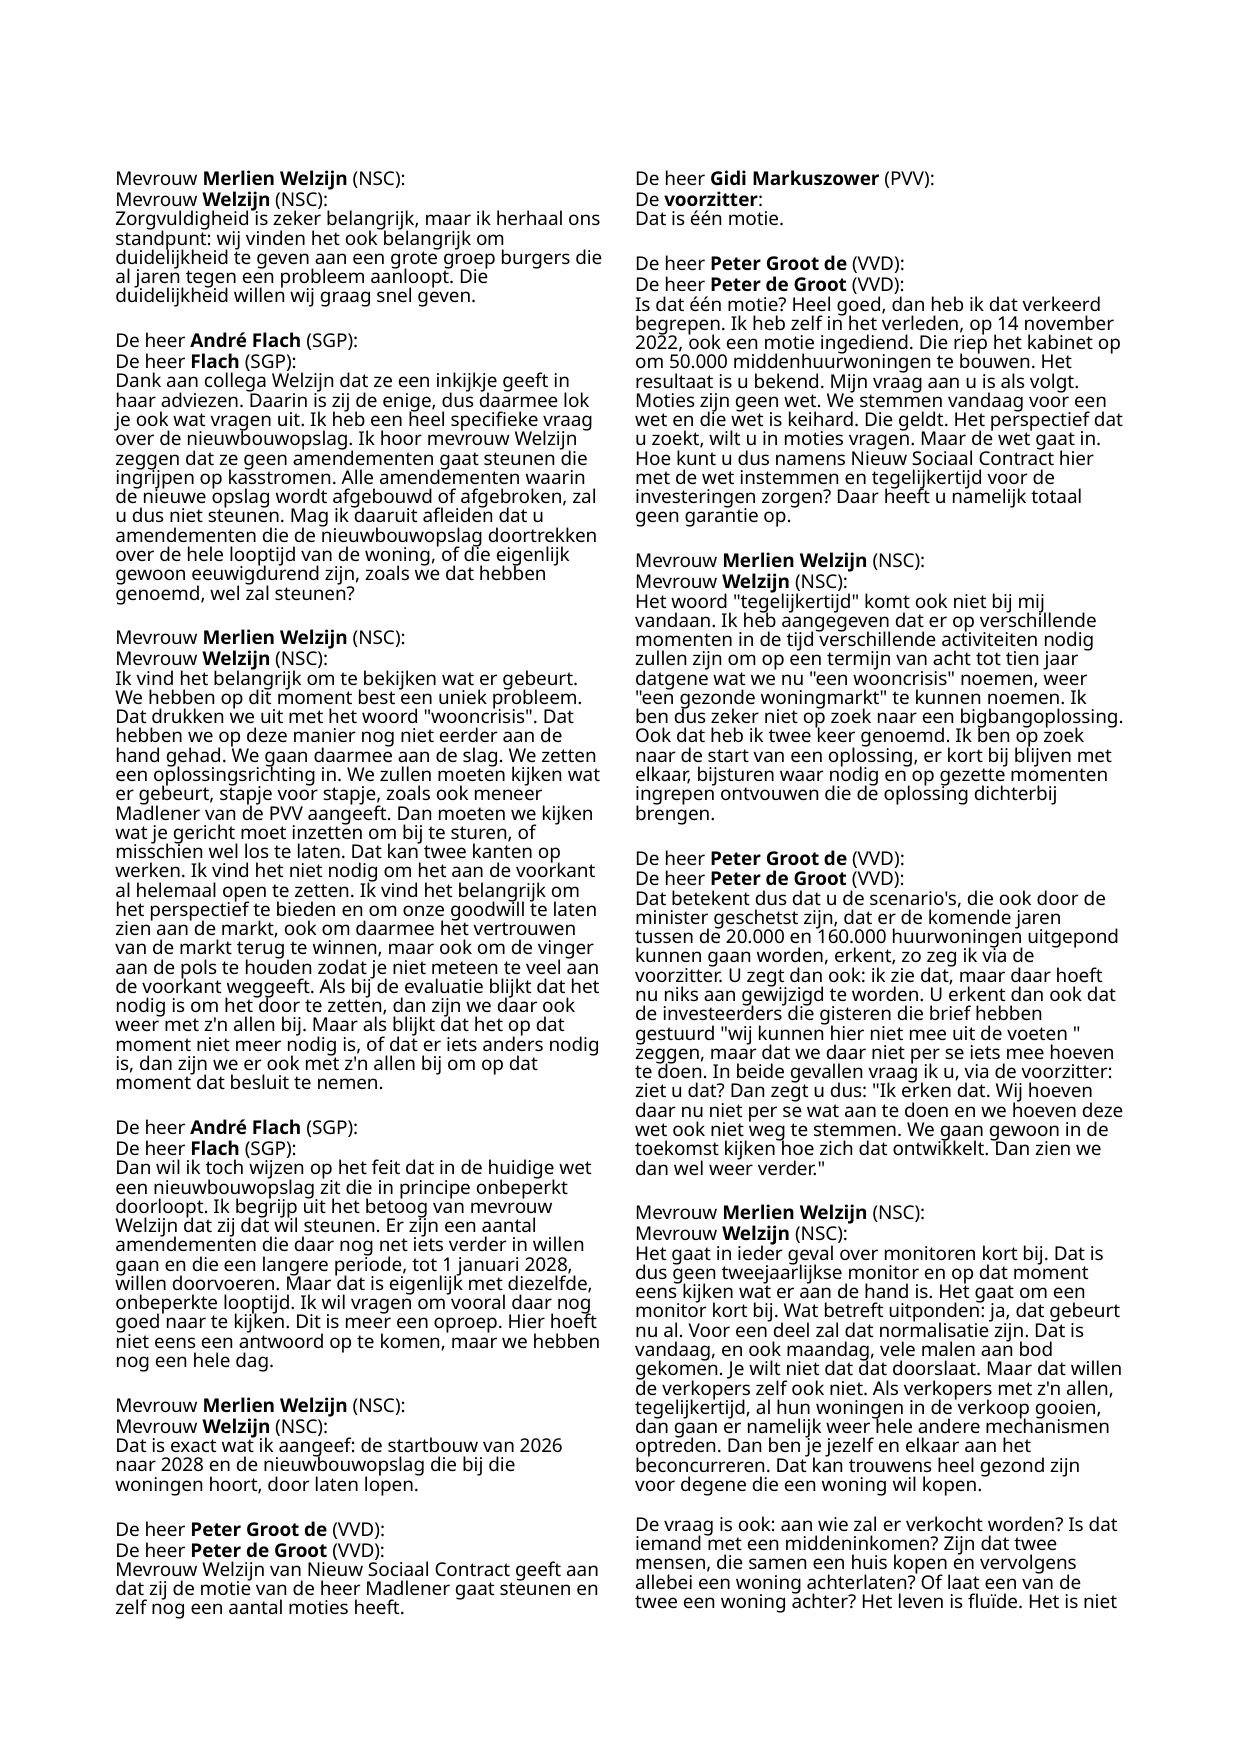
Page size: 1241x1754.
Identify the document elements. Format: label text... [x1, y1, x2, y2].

text Het gaat in ieder geval over monitoren kort bij. Dat is dus geen tweejaarlijkse monitor en op dat moment eens kijken wat er aan de hand is. Het gaat om een monitor kort bij. Wat betreft uitponden: ja, dat gebeurt nu al. Voor een deel zal dat normalisatie zijn. Dat is vandaag, en ook maandag, vele malen aan bod gekomen. Je wilt niet dat dat doorslaat. Maar dat willen de verkopers zelf ook niet. Als verkopers met z'n allen, tegelijkertijd, al hun woningen in de verkoop gooien, dan gaan er namelijk weer hele andere mechanismen optreden. Dan ben je jezelf en elkaar aan het beconcurreren. Dat kan trouwens heel gezond zijn voor degene die een woning wil kopen. [635, 1244, 1125, 1495]
text Dat betekent dus dat u de scenario's, die ook door de minister geschetst zijn, dat er de komende jaren tussen de 20.000 en 160.000 huurwoningen uitgepond kunnen gaan worden, erkent, zo zeg ik via de voorzitter. U zegt dan ook: ik zie dat, maar daar hoeft nu niks aan gewijzigd te worden. U erkent dan ook dat de investeerders die gisteren die brief hebben gestuurd "wij kunnen hier niet mee uit de voeten " zeggen, maar dat we daar niet per se iets mee hoeven te doen. In beide gevallen vraag ik u, via de voorzitter: ziet u dat? Dan zegt u dus: "Ik erken dat. Wij hoeven daar nu niet per se wat aan te doen en we hoeven deze wet ook niet weg te stemmen. We gaan gewoon in de toekomst kijken hoe zich dat ontwikkelt. Dan zien we dan wel weer verder." [635, 890, 1125, 1179]
text De heer Flach (SGP): [115, 1140, 605, 1159]
text Mevrouw Welzijn (NSC): [635, 1225, 1125, 1244]
text De heer Peter de Groot (VVD): [635, 276, 1125, 296]
text Ik vind het belangrijk om te bekijken wat er gebeurt. We hebben op dit moment best een uniek probleem. Dat drukken we uit met het woord "wooncrisis". Dat hebben we op deze manier nog niet eerder aan de hand gehad. We gaan daarmee aan de slag. We zetten een oplossingsrichting in. We zullen moeten kijken wat er gebeurt, stapje voor stapje, zoals ook meneer Madlener van de PVV aangeeft. Dan moeten we kijken wat je gericht moet inzetten om bij te sturen, of misschien wel los te laten. Dat kan twee kanten op werken. Ik vind het niet nodig om het aan de voorkant al helemaal open te zetten. Ik vind het belangrijk om het perspectief te bieden en om onze goodwill te laten zien aan de markt, ook om daarmee het vertrouwen van de markt terug te winnen, maar ook om de vinger aan de pols te houden zodat je niet meteen te veel aan de voorkant weggeeft. Als bij de evaluatie blijkt dat het nodig is om het door te zetten, dan zijn we daar ook weer met z'n allen bij. Maar als blijkt dat het op dat moment niet meer nodig is, of dat er iets anders nodig is, dan zijn we er ook met z'n allen bij om op dat moment dat besluit te nemen. [115, 669, 605, 1093]
text Mevrouw Merlien Welzijn (NSC): [115, 165, 605, 191]
text Dan wil ik toch wijzen op het feit dat in de huidige wet een nieuwbouwopslag zit die in principe onbeperkt doorloopt. Ik begrijp uit het betoog van mevrouw Welzijn dat zij dat wil steunen. Er zijn een aantal amendementen die daar nog net iets verder in willen gaan en die een langere periode, tot 1 januari 2028, willen doorvoeren. Maar dat is eigenlijk met diezelfde, onbeperkte looptijd. Ik wil vragen om vooral daar nog goed naar te kijken. Dit is meer een oproep. Hier hoeft niet eens een antwoord op te komen, maar we hebben nog een hele dag. [115, 1159, 605, 1371]
text Is dat één motie? Heel goed, dan heb ik dat verkeerd begrepen. Ik heb zelf in het verleden, op 14 november 2022, ook een motie ingediend. Die riep het kabinet op om 50.000 middenhuurwoningen te bouwen. Het resultaat is u bekend. Mijn vraag aan u is als volgt. Moties zijn geen wet. We stemmen vandaag voor een wet en die wet is keihard. Die geldt. Het perspectief dat u zoekt, wilt u in moties vragen. Maar de wet gaat in. Hoe kunt u dus namens Nieuw Sociaal Contract hier met de wet instemmen en tegelijkertijd voor de investeringen zorgen? Daar heeft u namelijk totaal geen garantie op. [635, 296, 1125, 527]
text De voorzitter: [635, 191, 1125, 210]
text De vraag is ook: aan wie zal er verkocht worden? Is dat iemand met een middeninkomen? Zijn dat twee mensen, die samen een huis kopen en vervolgens allebei een woning achterlaten? Of laat een van de twee een woning achter? Het leven is fluïde. Het is niet [635, 1516, 1125, 1612]
text Mevrouw Merlien Welzijn (NSC): [635, 548, 1125, 573]
text De heer André Flach (SGP): [115, 327, 605, 353]
text De heer Peter Groot de (VVD): [115, 1516, 605, 1542]
text De heer André Flach (SGP): [115, 1114, 605, 1140]
text Mevrouw Welzijn (NSC): [115, 650, 605, 669]
text De heer Peter de Groot (VVD): [635, 870, 1125, 890]
text Mevrouw Merlien Welzijn (NSC): [115, 1392, 605, 1418]
text De heer Peter Groot de (VVD): [635, 251, 1125, 276]
text Mevrouw Welzijn (NSC): [635, 573, 1125, 593]
text De heer Peter de Groot (VVD): [115, 1542, 605, 1561]
text Zorgvuldigheid is zeker belangrijk, maar ik herhaal ons standpunt: wij vinden het ook belangrijk om duidelijkheid te geven aan een grote groep burgers die al jaren tegen een probleem aanloopt. Die duidelijkheid willen wij graag snel geven. [115, 210, 605, 307]
text Mevrouw Welzijn (NSC): [115, 1418, 605, 1437]
text Dank aan collega Welzijn dat ze een inkijkje geeft in haar adviezen. Daarin is zij de enige, dus daarmee lok je ook wat vragen uit. Ik heb een heel specifieke vraag over de nieuwbouwopslag. Ik hoor mevrouw Welzijn zeggen dat ze geen amendementen gaat steunen die ingrijpen op kasstromen. Alle amendementen waarin de nieuwe opslag wordt afgebouwd of afgebroken, zal u dus niet steunen. Mag ik daaruit afleiden dat u amendementen die de nieuwbouwopslag doortrekken over de hele looptijd van de woning, of die eigenlijk gewoon eeuwigdurend zijn, zoals we dat hebben genoemd, wel zal steunen? [115, 372, 605, 604]
text Het woord "tegelijkertijd" komt ook niet bij mij vandaan. Ik heb aangegeven dat er op verschillende momenten in de tijd verschillende activiteiten nodig zullen zijn om op een termijn van acht tot tien jaar datgene wat we nu "een wooncrisis" noemen, weer "een gezonde woningmarkt" te kunnen noemen. Ik ben dus zeker niet op zoek naar een bigbangoplossing. Ook dat heb ik twee keer genoemd. Ik ben op zoek naar de start van een oplossing, er kort bij blijven met elkaar, bijsturen waar nodig en op gezette momenten ingrepen ontvouwen die de oplossing dichterbij brengen. [635, 593, 1125, 824]
text De heer Flach (SGP): [115, 353, 605, 372]
text De heer Gidi Markuszower (PVV): [635, 165, 1125, 191]
text De heer Peter Groot de (VVD): [635, 845, 1125, 870]
text Dat is één motie. [635, 210, 1125, 230]
text Mevrouw Welzijn (NSC): [115, 191, 605, 210]
text Dat is exact wat ik aangeef: de startbouw van 2026 naar 2028 en de nieuwbouwopslag die bij die woningen hoort, door laten lopen. [115, 1437, 605, 1495]
text Mevrouw Welzijn van Nieuw Sociaal Contract geeft aan dat zij de motie van de heer Madlener gaat steunen en zelf nog een aantal moties heeft. [115, 1561, 605, 1619]
text Mevrouw Merlien Welzijn (NSC): [635, 1199, 1125, 1225]
text Mevrouw Merlien Welzijn (NSC): [115, 624, 605, 650]
